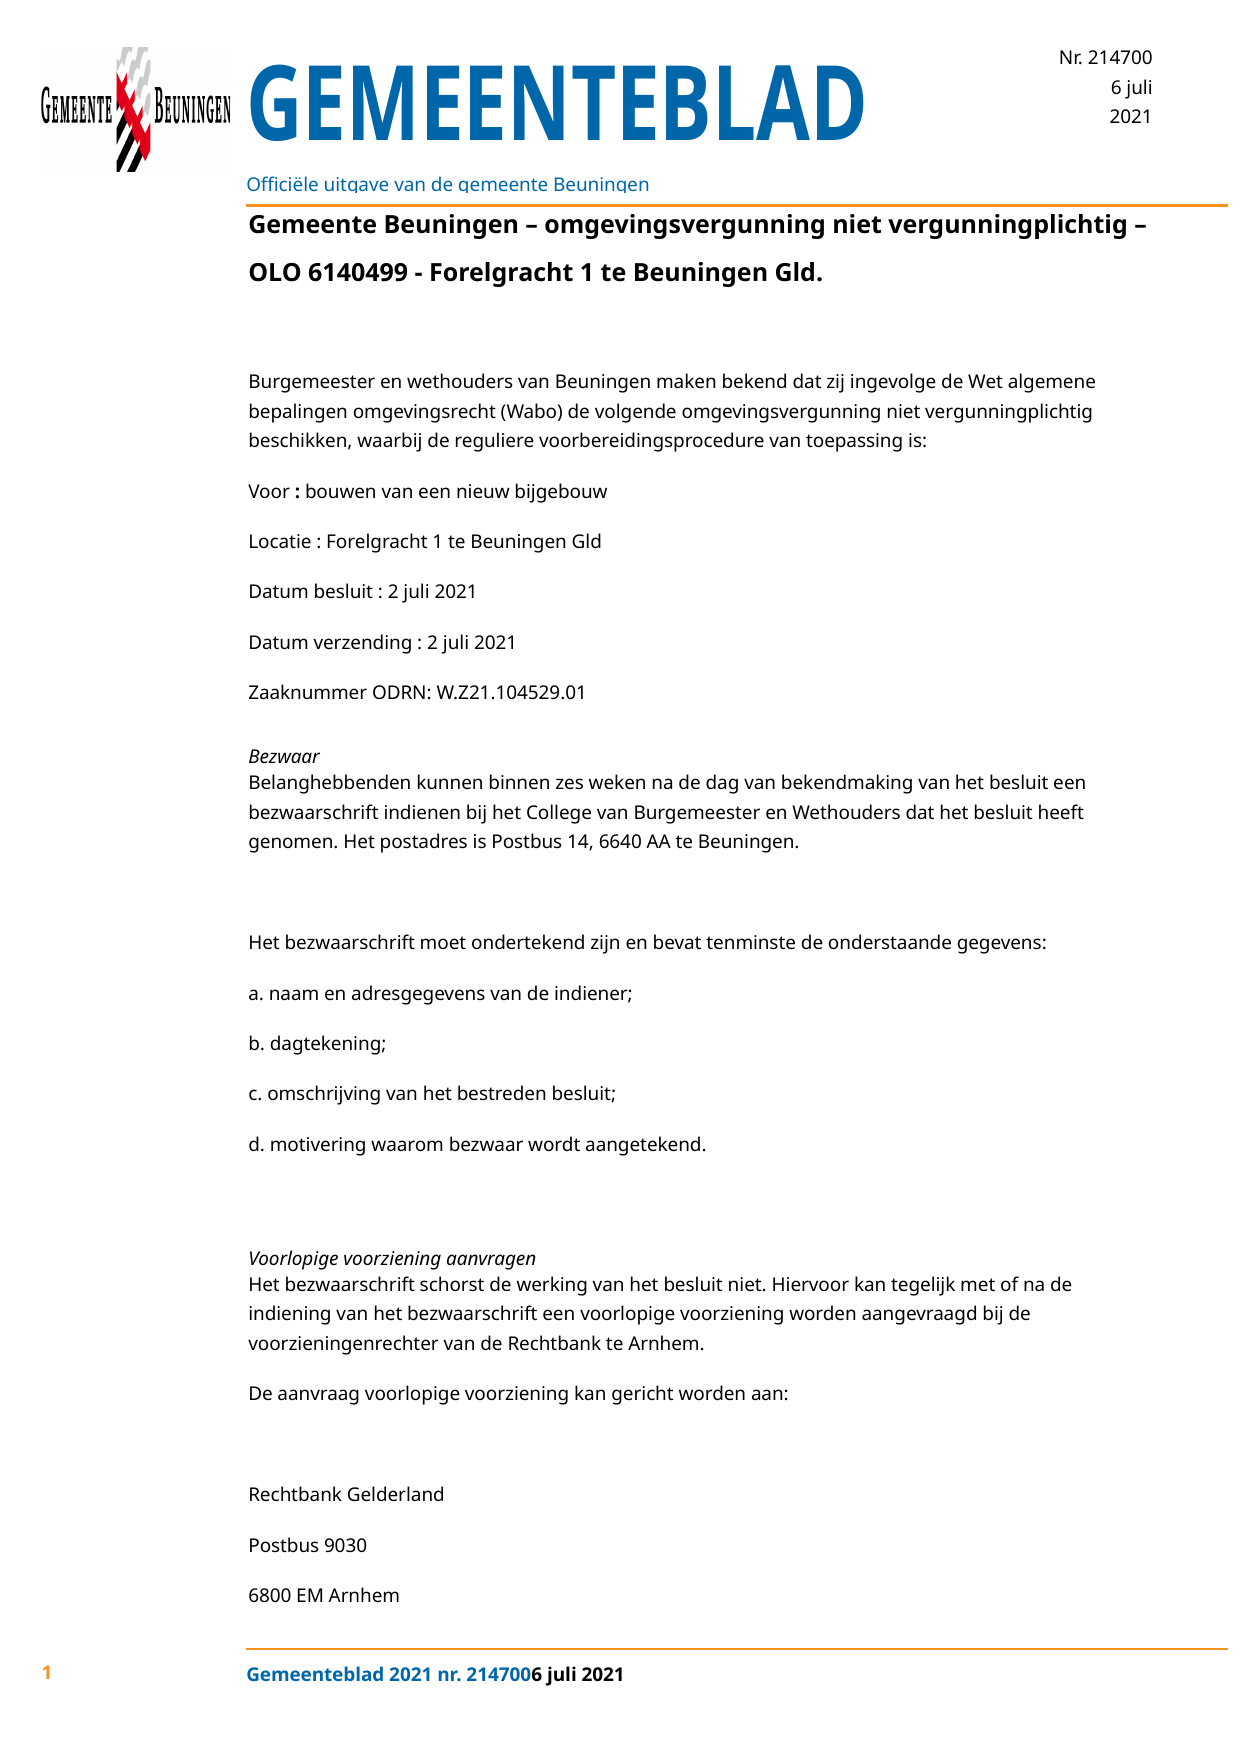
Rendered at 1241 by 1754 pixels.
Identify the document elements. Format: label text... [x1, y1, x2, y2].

picture [41, 47, 231, 172]
text Het bezwaarschrift schorst de werking van het besluit niet. Hiervoor kan tegelijk met of na de indiening van het bezwaarschrift een voorlopige voorziening worden aangevraagd bij de voorzieningenrechter van de Rechtbank te Arnhem. [248, 1271, 1152, 1356]
text Datum besluit : 2 juli 2021 [248, 579, 1152, 604]
text Locatie : Forelgracht 1 te Beuningen Gld [248, 528, 1152, 554]
text Rechtbank Gelderland [248, 1481, 1152, 1507]
text Voor : bouwen van een nieuw bijgebouw [248, 478, 1152, 504]
text De aanvraag voorlopige voorziening kan gericht worden aan: [248, 1381, 1152, 1406]
text c. omschrijving van het bestreden besluit; [248, 1081, 1152, 1106]
text Bezwaar [248, 743, 1152, 769]
text Zaaknummer ODRN: W.Z21.104529.01 [248, 679, 1152, 705]
text a. naam en adresgegevens van de indiener; [248, 980, 1152, 1005]
text Het bezwaarschrift moet ondertekend zijn en bevat tenminste de onderstaande gegevens: [248, 929, 1152, 955]
text Gemeente Beuningen – omgevingsvergunning niet vergunningplichtig – OLO 6140499 - Forelgracht 1 te Beuningen Gld. [248, 207, 1152, 288]
text 6800 EM Arnhem [248, 1582, 1152, 1608]
text d. motivering waarom bezwaar wordt aangetekend. [248, 1131, 1152, 1157]
text Belanghebbenden kunnen binnen zes weken na de dag van bekendmaking van het besluit een bezwaarschrift indienen bij het College van Burgemeester en Wethouders dat het besluit heeft genomen. Het postadres is Postbus 14, 6640 AA te Beuningen. [248, 769, 1152, 854]
text Voorlopige voorziening aanvragen [248, 1245, 1152, 1271]
text b. dagtekening; [248, 1030, 1152, 1056]
text Postbus 9030 [248, 1532, 1152, 1558]
text Burgemeester en wethouders van Beuningen maken bekend dat zij ingevolge de Wet algemene bepalingen omgevingsrecht (Wabo) de volgende omgevingsvergunning niet vergunningplichtig beschikken, waarbij de reguliere voorbereidingsprocedure van toepassing is: [248, 368, 1152, 453]
text Datum verzending : 2 juli 2021 [248, 629, 1152, 655]
